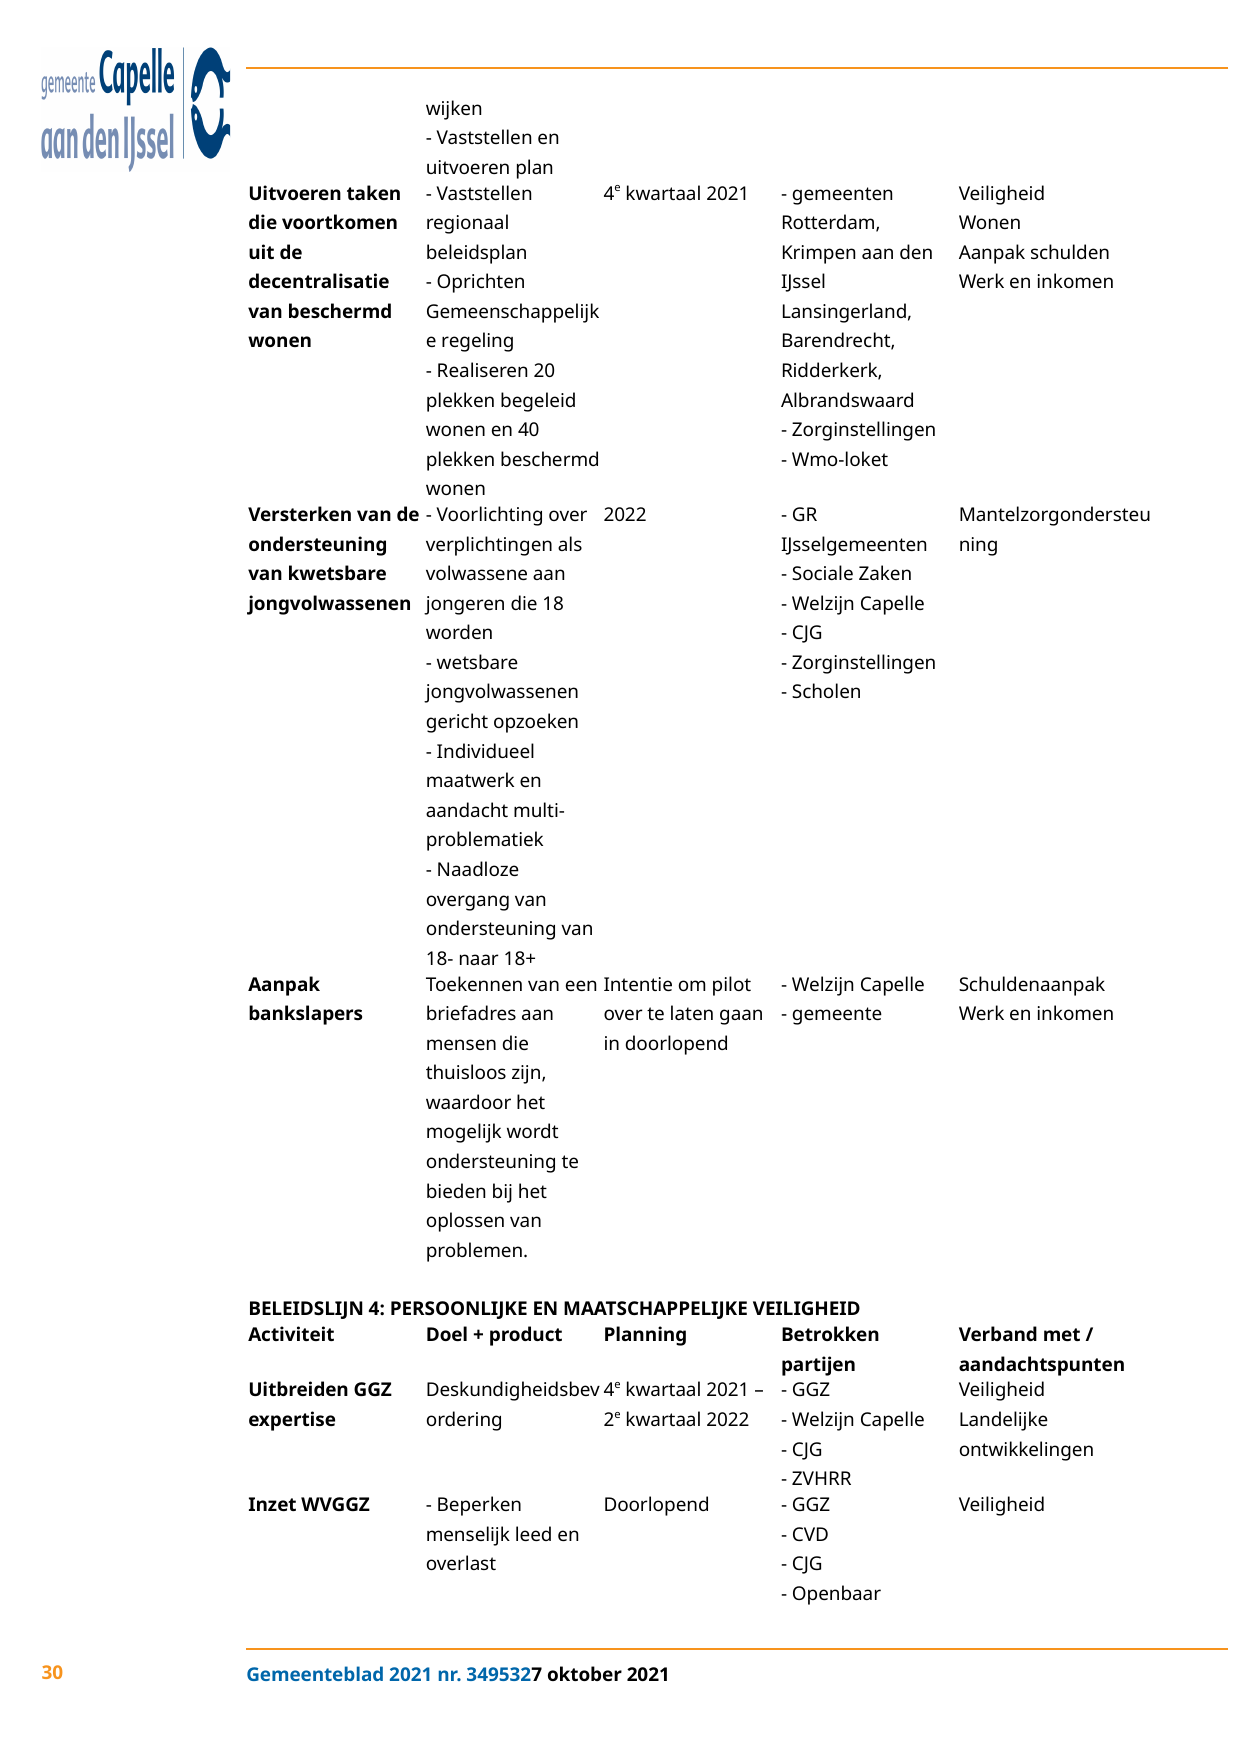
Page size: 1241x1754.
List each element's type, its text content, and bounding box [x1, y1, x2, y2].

table_cell - GGZ - CVD - CJG - Openbaar [781, 1491, 958, 1606]
table_cell - GR IJsselgemeenten - Sociale Zaken - Welzijn Capelle - CJG - Zorginstellingen - Scholen [781, 501, 958, 971]
picture [41, 47, 231, 172]
table_cell [603, 95, 781, 180]
table_cell Doel + product [426, 1321, 603, 1377]
table_cell Mantelzorgondersteuning [959, 501, 1152, 971]
table_cell - Welzijn Capelle - gemeente [781, 971, 958, 1263]
table_cell [959, 95, 1152, 180]
table_cell Toekennen van een briefadres aan mensen die thuisloos zijn, waardoor het mogelijk wordt ondersteuning te bieden bij het oplossen van problemen. [426, 971, 603, 1263]
table_cell 2022 [603, 501, 781, 971]
table_cell - Beperken menselijk leed en overlast [426, 1491, 603, 1606]
table_cell Inzet WVGGZ [248, 1491, 426, 1606]
table_cell Veiligheid Wonen Aanpak schulden Werk en inkomen [959, 180, 1152, 501]
table_cell - GGZ - Welzijn Capelle - CJG - ZVHRR [781, 1377, 958, 1491]
table_cell - Vaststellen regionaal beleidsplan - Oprichten Gemeenschappelijke regeling - Realiseren 20 plekken begeleid wonen en 40 plekken beschermd wonen [426, 180, 603, 501]
table_cell 4e kwartaal 2021 – 2e kwartaal 2022 [603, 1377, 781, 1491]
table_cell 4e kwartaal 2021 [603, 180, 781, 501]
table_cell - gemeenten Rotterdam, Krimpen aan den IJssel Lansingerland, Barendrecht, Ridderkerk, Albrandswaard - Zorginstellingen - Wmo-loket [781, 180, 958, 501]
table_cell Betrokken partijen [781, 1321, 958, 1377]
table_cell Aanpak bankslapers [248, 971, 426, 1263]
table_cell Deskundigheidsbevordering [426, 1377, 603, 1491]
table_cell Activiteit [248, 1321, 426, 1377]
table_cell Schuldenaanpak Werk en inkomen [959, 971, 1152, 1263]
table_cell Versterken van de ondersteuning van kwetsbare jongvolwassenen [248, 501, 426, 971]
table_cell Uitvoeren taken die voortkomen uit de decentralisatie van beschermd wonen [248, 180, 426, 501]
table_cell Doorlopend [603, 1491, 781, 1606]
table_cell Planning [603, 1321, 781, 1377]
table_header BELEIDSLIJN 4: PERSOONLIJKE EN MAATSCHAPPELIJKE VEILIGHEID [248, 1296, 1152, 1321]
table_cell [781, 95, 958, 180]
table_cell Veiligheid Landelijke ontwikkelingen [959, 1377, 1152, 1491]
table_cell Veiligheid [959, 1491, 1152, 1606]
table_cell Verband met / aandachtspunten [959, 1321, 1152, 1377]
table_cell Intentie om pilot over te laten gaan in doorlopend [603, 971, 781, 1263]
table_cell Uitbreiden GGZ expertise [248, 1377, 426, 1491]
table_cell wijken - Vaststellen en uitvoeren plan [426, 95, 603, 180]
table_cell [248, 95, 426, 180]
table_cell - Voorlichting over verplichtingen als volwassene aan jongeren die 18 worden - wetsbare jongvolwassenen gericht opzoeken - Individueel maatwerk en aandacht multi-problematiek - Naadloze overgang van ondersteuning van 18- naar 18+ [426, 501, 603, 971]
